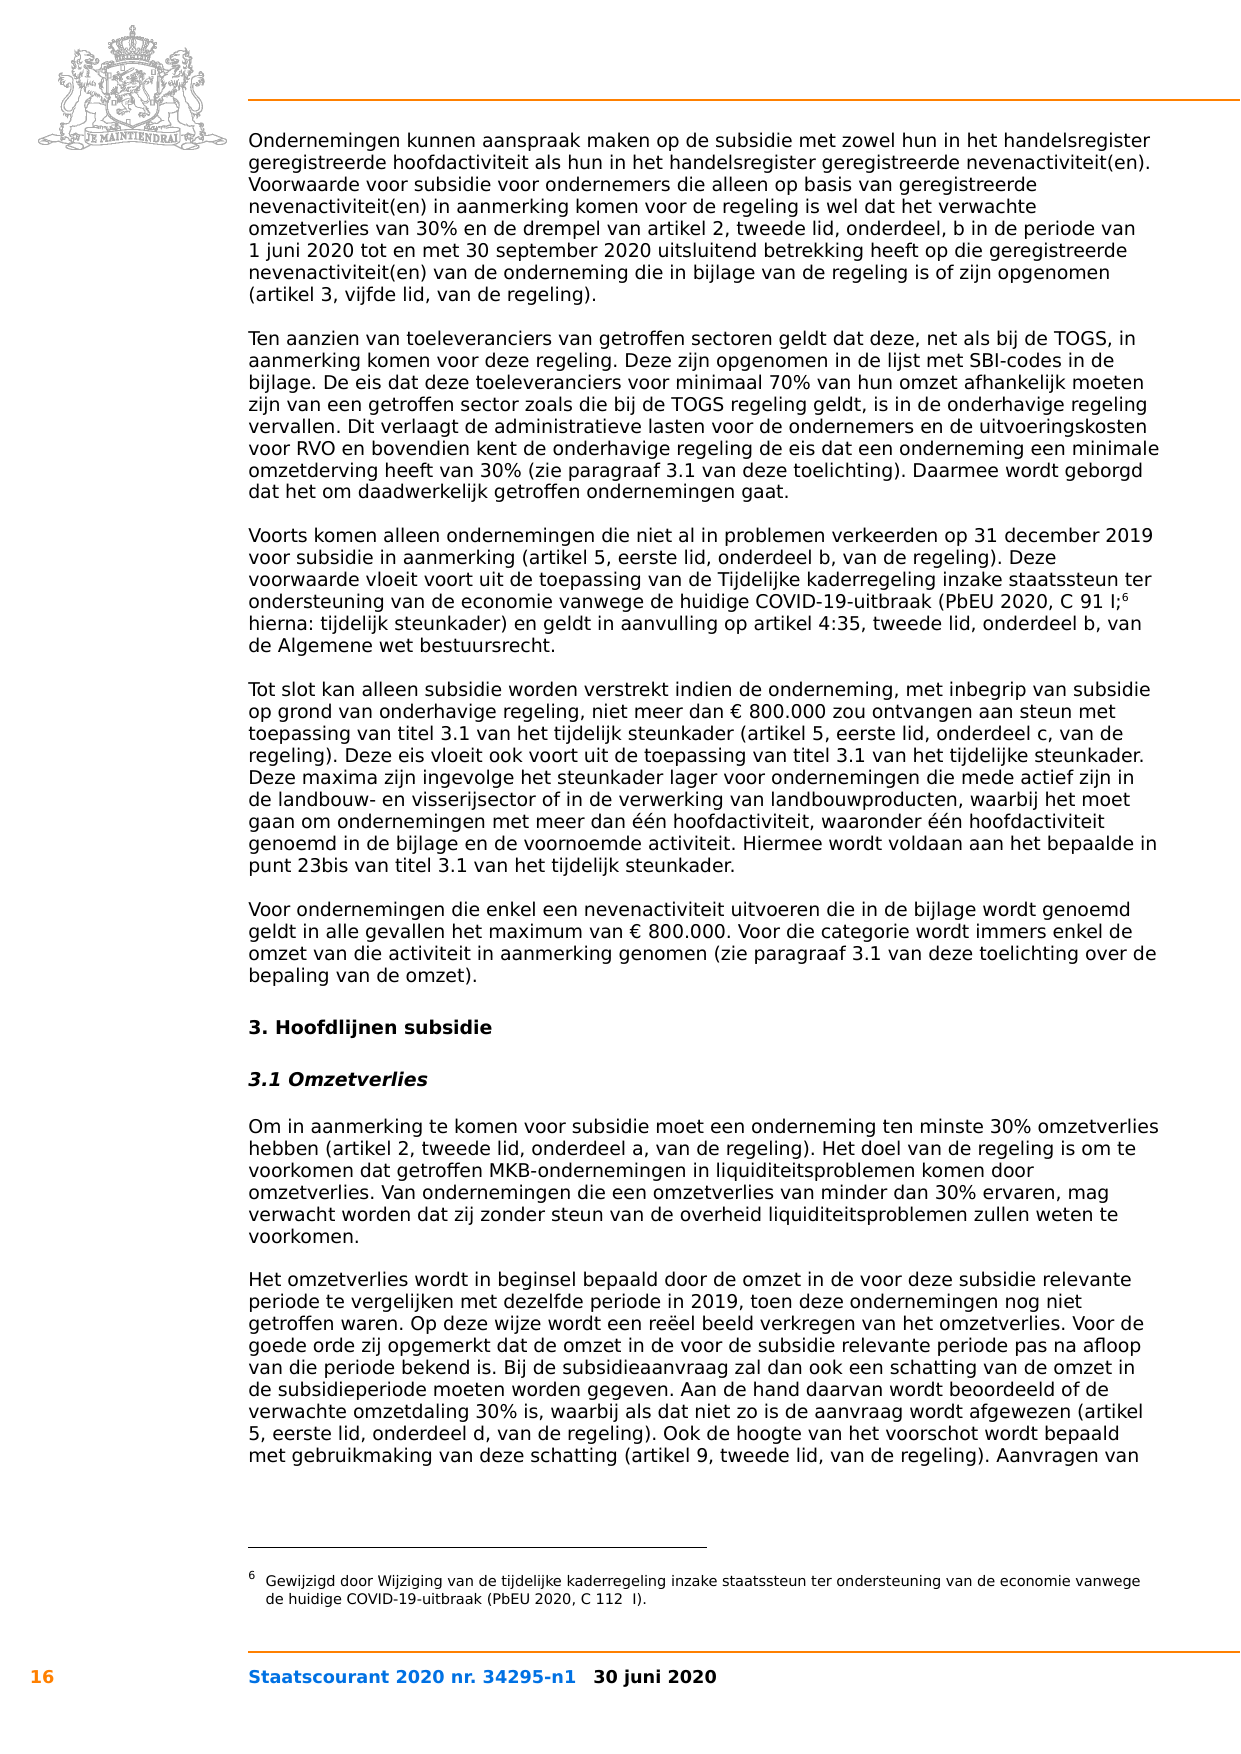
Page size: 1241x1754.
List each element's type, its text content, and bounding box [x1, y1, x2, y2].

picture [38, 25, 227, 150]
text Gewijzigd door Wijziging van de tijdelijke kaderregeling inzake staatssteun ter ondersteuning van de economie vanwege de huidige COVID-19-uitbraak (PbEU 2020, C 112 I). [248, 1569, 1163, 1608]
text Voor ondernemingen die enkel een nevenactiviteit uitvoeren die in de bijlage wordt genoemd geldt in alle gevallen het maximum van € 800.000. Voor die categorie wordt immers enkel de omzet van die activiteit in aanmerking genomen (zie paragraaf 3.1 van deze toelichting over de bepaling van de omzet). [248, 899, 1163, 987]
text Ten aanzien van toeleveranciers van getroffen sectoren geldt dat deze, net als bij de TOGS, in aanmerking komen voor deze regeling. Deze zijn opgenomen in de lijst met SBI-codes in de bijlage. De eis dat deze toeleveranciers voor minimaal 70% van hun omzet afhankelijk moeten zijn van een getroffen sector zoals die bij de TOGS regeling geldt, is in de onderhavige regeling vervallen. Dit verlaagt de administratieve lasten voor de ondernemers en de uitvoeringskosten voor RVO en bovendien kent de onderhavige regeling de eis dat een onderneming een minimale omzetderving heeft van 30% (zie paragraaf 3.1 van deze toelichting). Daarmee wordt geborgd dat het om daadwerkelijk getroffen ondernemingen gaat. [248, 328, 1163, 503]
text Het omzetverlies wordt in beginsel bepaald door de omzet in de voor deze subsidie relevante periode te vergelijken met dezelfde periode in 2019, toen deze ondernemingen nog niet getroffen waren. Op deze wijze wordt een reëel beeld verkregen van het omzetverlies. Voor de goede orde zij opgemerkt dat de omzet in de voor de subsidie relevante periode pas na afloop van die periode bekend is. Bij de subsidieaanvraag zal dan ook een schatting van de omzet in de subsidieperiode moeten worden gegeven. Aan de hand daarvan wordt beoordeeld of de verwachte omzetdaling 30% is, waarbij als dat niet zo is de aanvraag wordt afgewezen (artikel 5, eerste lid, onderdeel d, van de regeling). Ook de hoogte van het voorschot wordt bepaald met gebruikmaking van deze schatting (artikel 9, tweede lid, van de regeling). Aanvragen van [248, 1269, 1163, 1467]
text Om in aanmerking te komen voor subsidie moet een onderneming ten minste 30% omzetverlies hebben (artikel 2, tweede lid, onderdeel a, van de regeling). Het doel van de regeling is om te voorkomen dat getroffen MKB-ondernemingen in liquiditeitsproblemen komen door omzetverlies. Van ondernemingen die een omzetverlies van minder dan 30% ervaren, mag verwacht worden dat zij zonder steun van de overheid liquiditeitsproblemen zullen weten te voorkomen. [248, 1116, 1163, 1247]
text Ondernemingen kunnen aanspraak maken op de subsidie met zowel hun in het handelsregister geregistreerde hoofdactiviteit als hun in het handelsregister geregistreerde nevenactiviteit(en). Voorwaarde voor subsidie voor ondernemers die alleen op basis van geregistreerde nevenactiviteit(en) in aanmerking komen voor de regeling is wel dat het verwachte omzetverlies van 30% en de drempel van artikel 2, tweede lid, onderdeel, b in de periode van 1 juni 2020 tot en met 30 september 2020 uitsluitend betrekking heeft op die geregistreerde nevenactiviteit(en) van de onderneming die in bijlage van de regeling is of zijn opgenomen (artikel 3, vijfde lid, van de regeling). [248, 130, 1163, 306]
text Voorts komen alleen ondernemingen die niet al in problemen verkeerden op 31 december 2019 voor subsidie in aanmerking (artikel 5, eerste lid, onderdeel b, van de regeling). Deze voorwaarde vloeit voort uit de toepassing van de Tijdelijke kaderregeling inzake staatssteun ter ondersteuning van de economie vanwege de huidige COVID-19-uitbraak (PbEU 2020, C 91 I; hierna: tijdelijk steunkader) en geldt in aanvulling op artikel 4:35, tweede lid, onderdeel b, van de Algemene wet bestuursrecht. [248, 525, 1163, 657]
subtitle 3.1 Omzetverlies [248, 1069, 1163, 1091]
text Tot slot kan alleen subsidie worden verstrekt indien de onderneming, met inbegrip van subsidie op grond van onderhavige regeling, niet meer dan € 800.000 zou ontvangen aan steun met toepassing van titel 3.1 van het tijdelijk steunkader (artikel 5, eerste lid, onderdeel c, van de regeling). Deze eis vloeit ook voort uit de toepassing van titel 3.1 van het tijdelijke steunkader. Deze maxima zijn ingevolge het steunkader lager voor ondernemingen die mede actief zijn in de landbouw- en visserijsector of in de verwerking van landbouwproducten, waarbij het moet gaan om ondernemingen met meer dan één hoofdactiviteit, waaronder één hoofdactiviteit genoemd in de bijlage en de voornoemde activiteit. Hiermee wordt voldaan aan het bepaalde in punt 23bis van titel 3.1 van het tijdelijk steunkader. [248, 679, 1163, 877]
subtitle 3. Hoofdlijnen subsidie [248, 1017, 1163, 1039]
